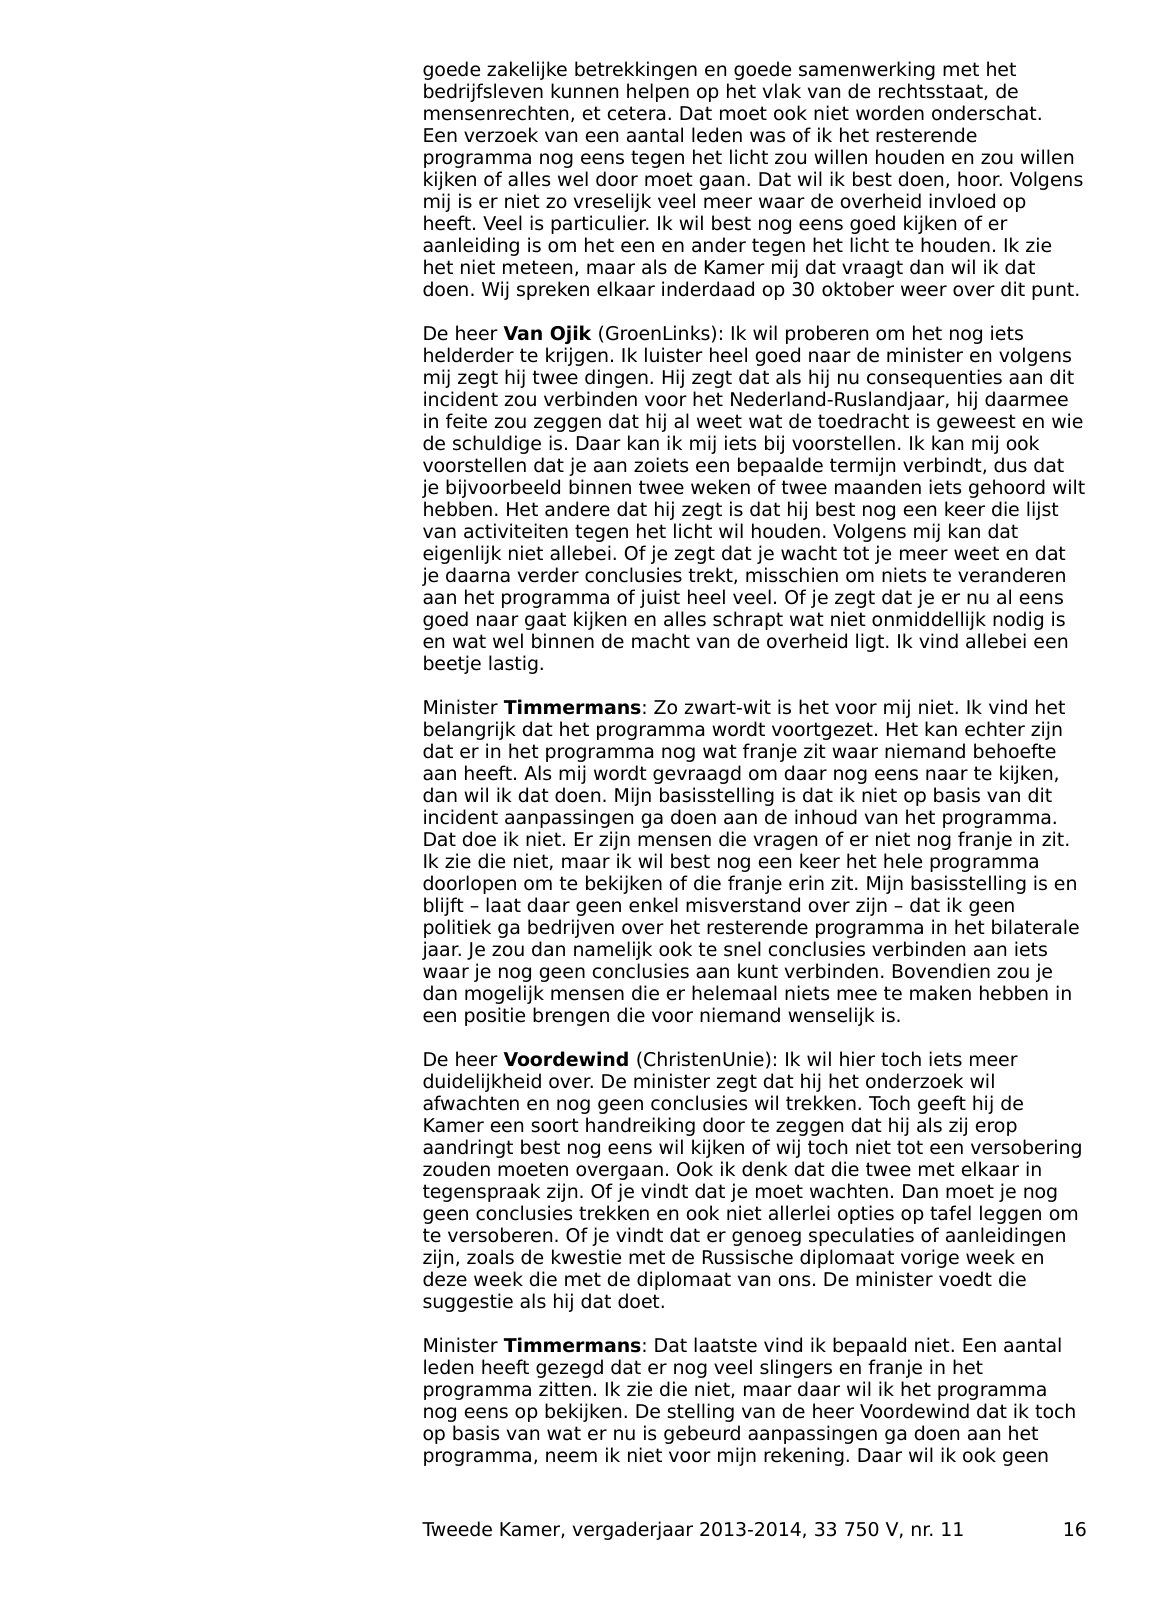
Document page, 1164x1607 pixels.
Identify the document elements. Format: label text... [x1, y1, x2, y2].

text goede zakelijke betrekkingen en goede samenwerking met het bedrijfsleven kunnen helpen op het vlak van de rechtsstaat, de mensenrechten, et cetera. Dat moet ook niet worden onderschat. [422, 59, 1087, 125]
text Minister Timmermans: Zo zwart-wit is het voor mij niet. Ik vind het belangrijk dat het programma wordt voortgezet. Het kan echter zijn dat er in het programma nog wat franje zit waar niemand behoefte aan heeft. Als mij wordt gevraagd om daar nog eens naar te kijken, dan wil ik dat doen. Mijn basisstelling is dat ik niet op basis van dit incident aanpassingen ga doen aan de inhoud van het programma. Dat doe ik niet. Er zijn mensen die vragen of er niet nog franje in zit. Ik zie die niet, maar ik wil best nog een keer het hele programma doorlopen om te bekijken of die franje erin zit. Mijn basisstelling is en blijft – laat daar geen enkel misverstand over zijn – dat ik geen politiek ga bedrijven over het resterende programma in het bilaterale jaar. Je zou dan namelijk ook te snel conclusies verbinden aan iets waar je nog geen conclusies aan kunt verbinden. Bovendien zou je dan mogelijk mensen die er helemaal niets mee te maken hebben in een positie brengen die voor niemand wenselijk is. [422, 697, 1087, 1027]
text De heer Van Ojik (GroenLinks): Ik wil proberen om het nog iets helderder te krijgen. Ik luister heel goed naar de minister en volgens mij zegt hij twee dingen. Hij zegt dat als hij nu consequenties aan dit incident zou verbinden voor het Nederland-Ruslandjaar, hij daarmee in feite zou zeggen dat hij al weet wat de toedracht is geweest en wie de schuldige is. Daar kan ik mij iets bij voorstellen. Ik kan mij ook voorstellen dat je aan zoiets een bepaalde termijn verbindt, dus dat je bijvoorbeeld binnen twee weken of twee maanden iets gehoord wilt hebben. Het andere dat hij zegt is dat hij best nog een keer die lijst van activiteiten tegen het licht wil houden. Volgens mij kan dat eigenlijk niet allebei. Of je zegt dat je wacht tot je meer weet en dat je daarna verder conclusies trekt, misschien om niets te veranderen aan het programma of juist heel veel. Of je zegt dat je er nu al eens goed naar gaat kijken en alles schrapt wat niet onmiddellijk nodig is en wat wel binnen de macht van de overheid ligt. Ik vind allebei een beetje lastig. [422, 323, 1087, 675]
text De heer Voordewind (ChristenUnie): Ik wil hier toch iets meer duidelijkheid over. De minister zegt dat hij het onderzoek wil afwachten en nog geen conclusies wil trekken. Toch geeft hij de Kamer een soort handreiking door te zeggen dat hij als zij erop aandringt best nog eens wil kijken of wij toch niet tot een versobering zouden moeten overgaan. Ook ik denk dat die twee met elkaar in tegenspraak zijn. Of je vindt dat je moet wachten. Dan moet je nog geen conclusies trekken en ook niet allerlei opties op tafel leggen om te versoberen. Of je vindt dat er genoeg speculaties of aanleidingen zijn, zoals de kwestie met de Russische diplomaat vorige week en deze week die met de diplomaat van ons. De minister voedt die suggestie als hij dat doet. [422, 1049, 1087, 1312]
text Minister Timmermans: Dat laatste vind ik bepaald niet. Een aantal leden heeft gezegd dat er nog veel slingers en franje in het programma zitten. Ik zie die niet, maar daar wil ik het programma nog eens op bekijken. De stelling van de heer Voordewind dat ik toch op basis van wat er nu is gebeurd aanpassingen ga doen aan het programma, neem ik niet voor mijn rekening. Daar wil ik ook geen [422, 1335, 1087, 1467]
text Een verzoek van een aantal leden was of ik het resterende programma nog eens tegen het licht zou willen houden en zou willen kijken of alles wel door moet gaan. Dat wil ik best doen, hoor. Volgens mij is er niet zo vreselijk veel meer waar de overheid invloed op heeft. Veel is particulier. Ik wil best nog eens goed kijken of er aanleiding is om het een en ander tegen het licht te houden. Ik zie het niet meteen, maar als de Kamer mij dat vraagt dan wil ik dat doen. Wij spreken elkaar inderdaad op 30 oktober weer over dit punt. [422, 125, 1087, 301]
